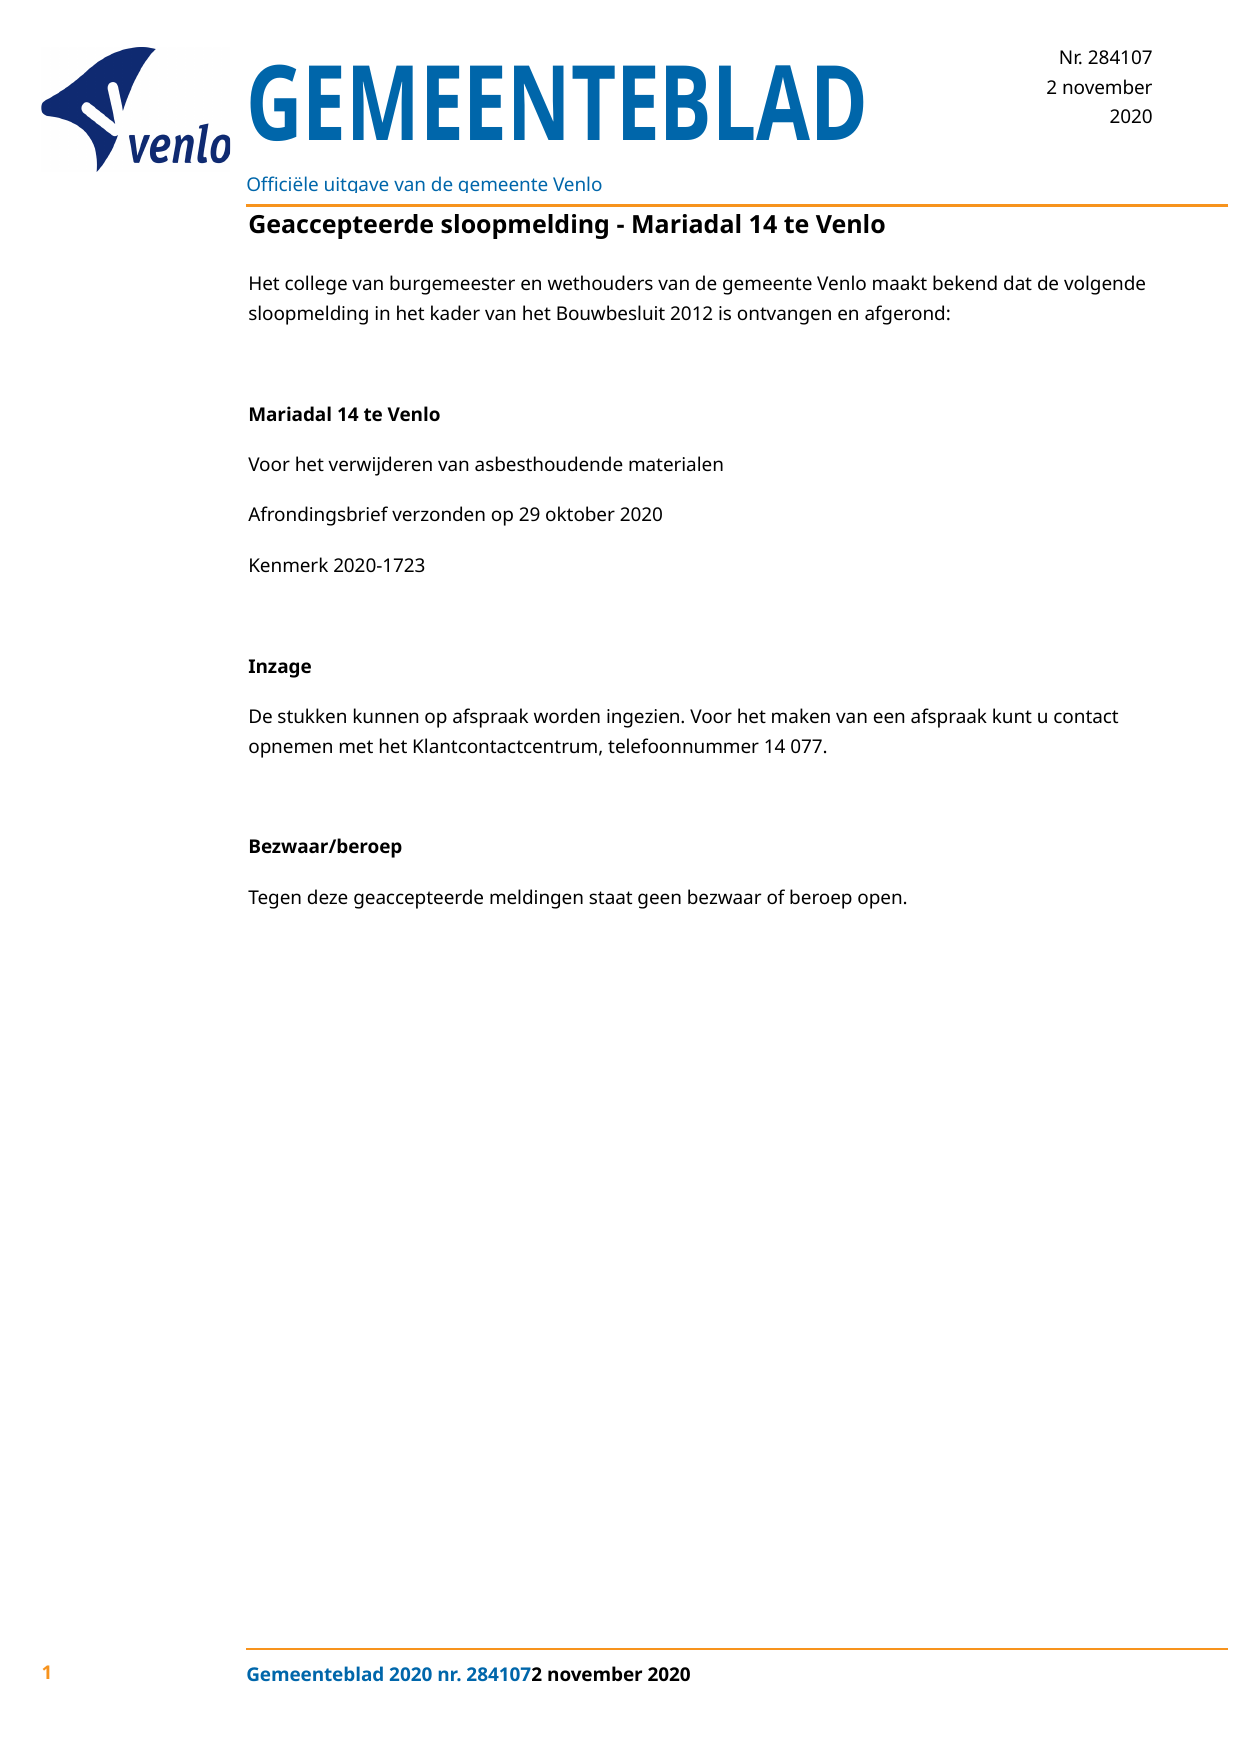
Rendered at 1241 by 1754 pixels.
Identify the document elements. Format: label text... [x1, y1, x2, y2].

text Bezwaar/beroep [248, 834, 1152, 859]
text Inzage [248, 653, 1152, 678]
picture [41, 47, 231, 172]
text Het college van burgemeester en wethouders van de gemeente Venlo maakt bekend dat de volgende sloopmelding in het kader van het Bouwbesluit 2012 is ontvangen en afgerond: [248, 270, 1152, 326]
text De stukken kunnen op afspraak worden ingezien. Voor het maken van een afspraak kunt u contact opnemen met het Klantcontactcentrum, telefoonnummer 14 077. [248, 703, 1152, 758]
text Mariadal 14 te Venlo [248, 401, 1152, 426]
text Afrondingsbrief verzonden op 29 oktober 2020 [248, 502, 1152, 527]
text Geaccepteerde sloopmelding - Mariadal 14 te Venlo [248, 207, 1152, 241]
text Voor het verwijderen van asbesthoudende materialen [248, 451, 1152, 477]
text Kenmerk 2020-1723 [248, 552, 1152, 578]
text Tegen deze geaccepteerde meldingen staat geen bezwaar of beroep open. [248, 884, 1152, 910]
